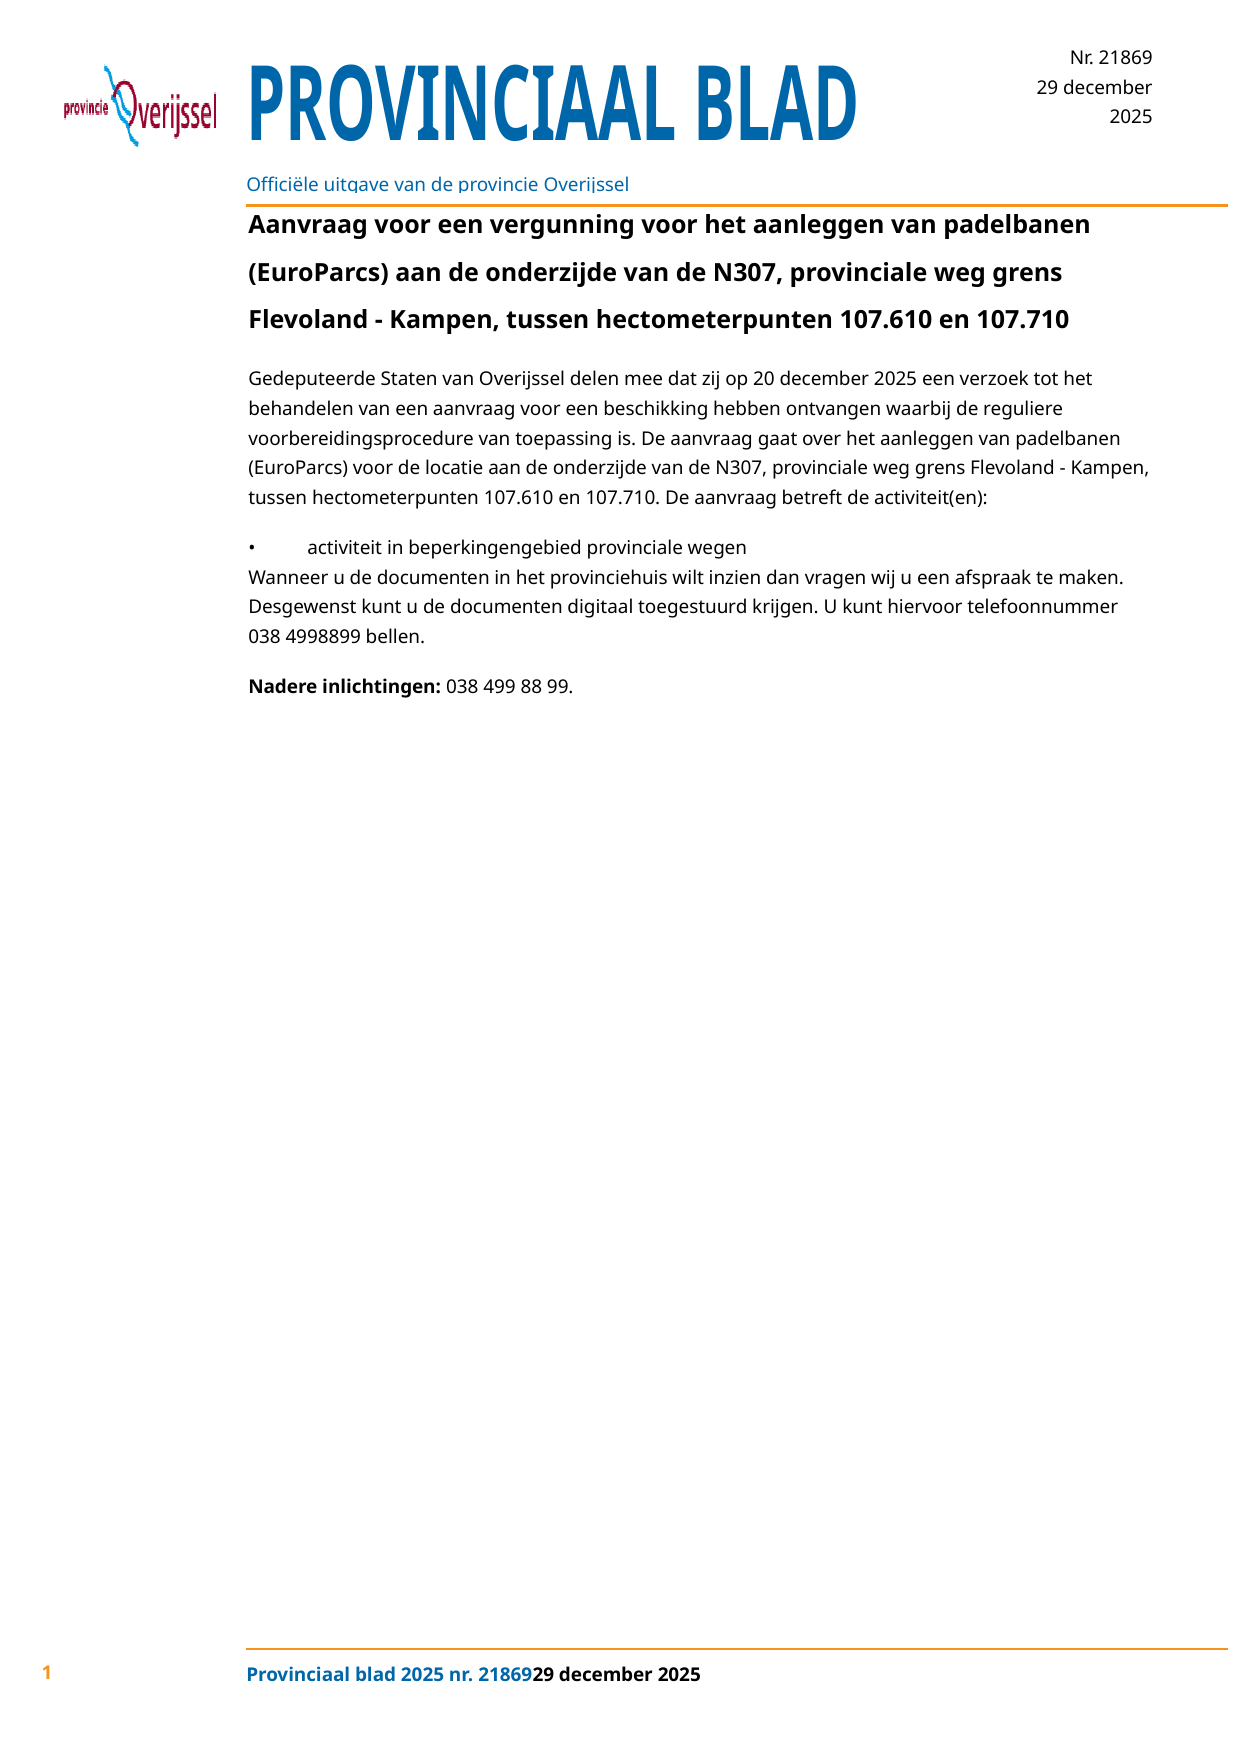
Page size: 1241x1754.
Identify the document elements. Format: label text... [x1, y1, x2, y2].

text Aanvraag voor een vergunning voor het aanleggen van padelbanen (EuroParcs) aan de onderzijde van de N307, provinciale weg grens Flevoland - Kampen, tussen hectometerpunten 107.610 en 107.710 [248, 207, 1152, 336]
text Gedeputeerde Staten van Overijssel delen mee dat zij op 20 december 2025 een verzoek tot het behandelen van een aanvraag voor een beschikking hebben ontvangen waarbij de reguliere voorbereidingsprocedure van toepassing is. De aanvraag gaat over het aanleggen van padelbanen (EuroParcs) voor de locatie aan de onderzijde van de N307, provinciale weg grens Flevoland - Kampen, tussen hectometerpunten 107.610 en 107.710. De aanvraag betreft de activiteit(en): [248, 366, 1152, 509]
picture [41, 47, 231, 172]
text Nadere inlichtingen: 038 499 88 99. [248, 673, 1152, 699]
list activiteit in beperkingengebied provinciale wegen [248, 534, 1152, 560]
text Wanneer u de documenten in het provinciehuis wilt inzien dan vragen wij u een afspraak te maken. Desgewenst kunt u de documenten digitaal toegestuurd krijgen. U kunt hiervoor telefoonnummer 038 4998899 bellen. [248, 564, 1152, 649]
